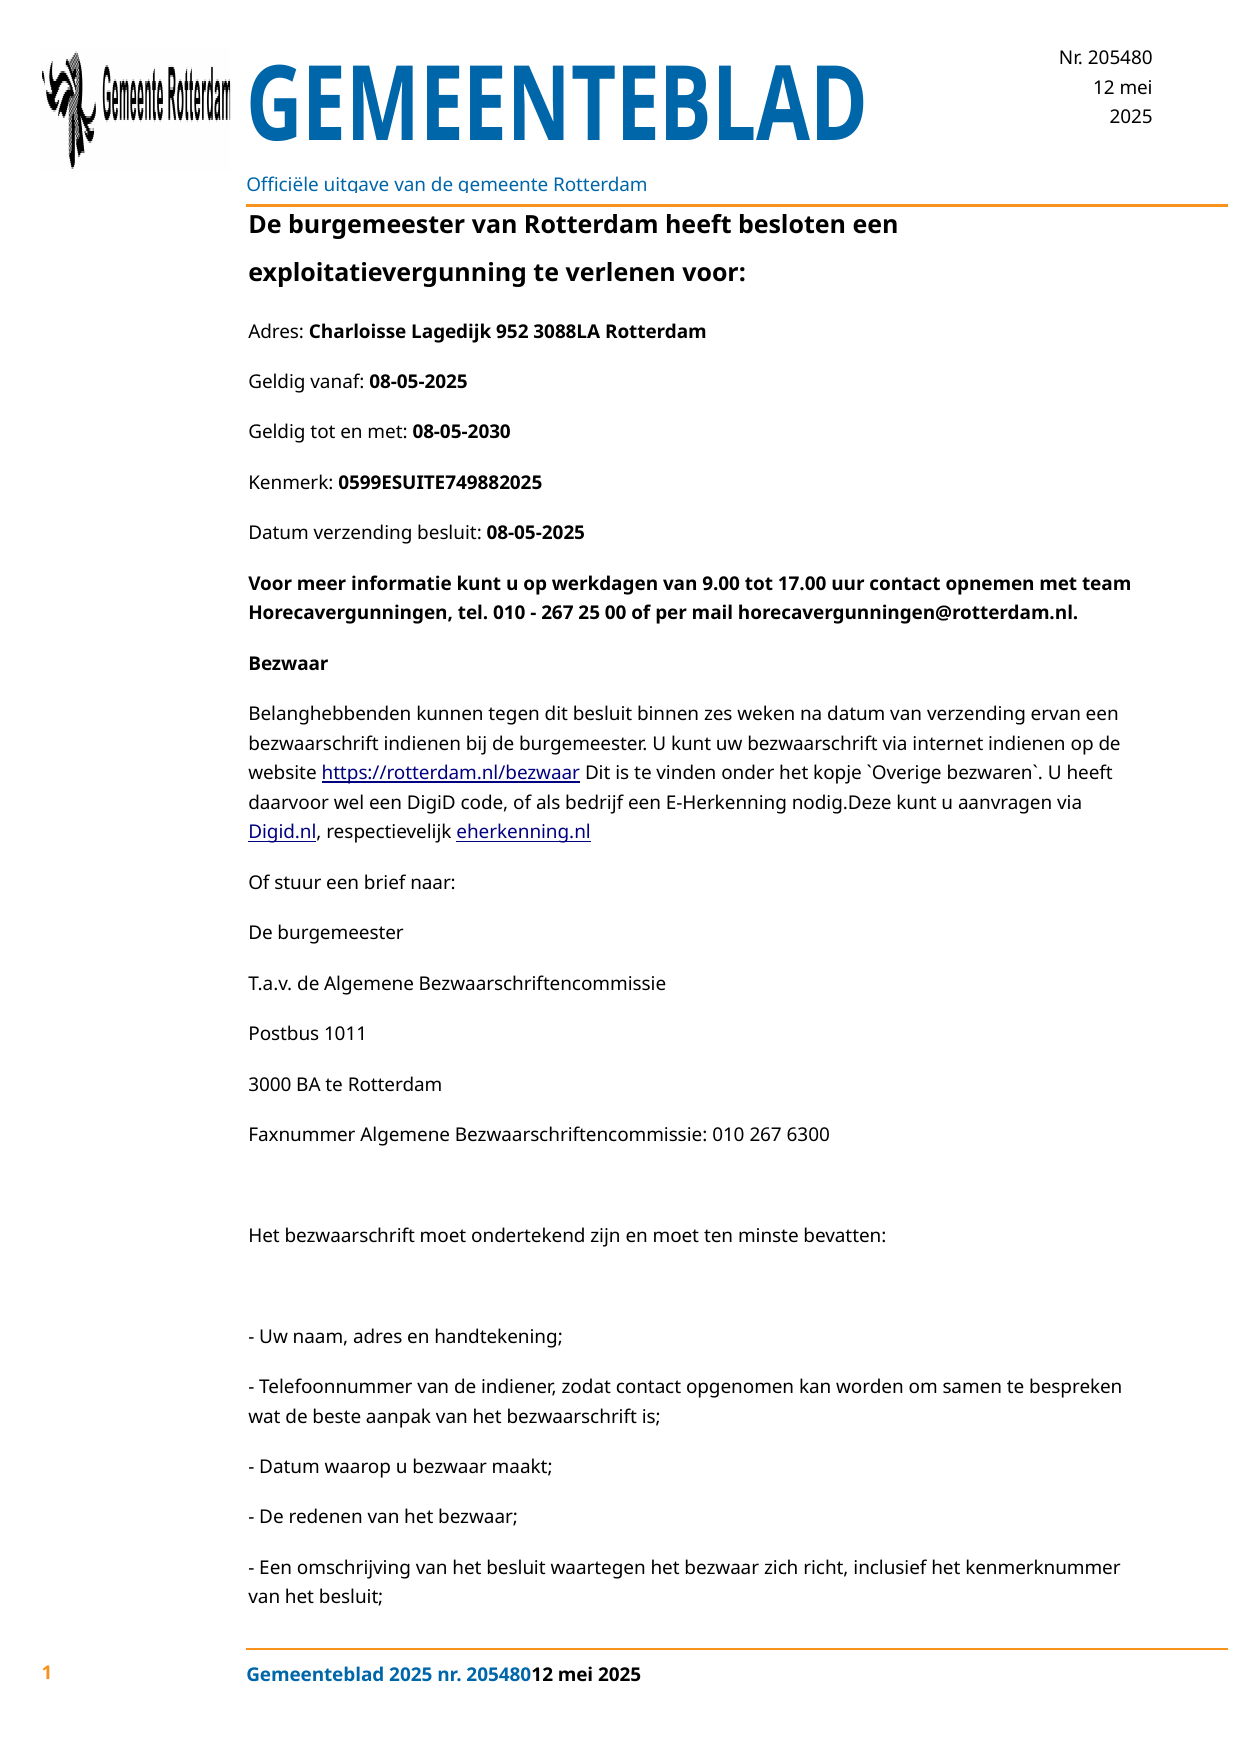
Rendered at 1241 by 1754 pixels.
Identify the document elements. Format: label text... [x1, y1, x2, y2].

text Faxnummer Algemene Bezwaarschriftencommissie: 010 267 6300 [248, 1121, 1152, 1147]
text Geldig vanaf: 08-05-2025 [248, 368, 1152, 394]
text 3000 BA te Rotterdam [248, 1071, 1152, 1097]
text Kenmerk: 0599ESUITE749882025 [248, 469, 1152, 495]
text Postbus 1011 [248, 1020, 1152, 1046]
text Het bezwaarschrift moet ondertekend zijn en moet ten minste bevatten: [248, 1222, 1152, 1248]
picture [41, 47, 231, 172]
text Bezwaar [248, 650, 1152, 676]
text Geldig tot en met: 08-05-2030 [248, 419, 1152, 444]
text Adres: Charloisse Lagedijk 952 3088LA Rotterdam [248, 318, 1152, 344]
text Belanghebbenden kunnen tegen dit besluit binnen zes weken na datum van verzending ervan een bezwaarschrift indienen bij de burgemeester. U kunt uw bezwaarschrift via internet indienen op de website https://rotterdam.nl/bezwaar Dit is te vinden onder het kopje `Overige bezwaren`. U heeft daarvoor wel een DigiD code, of als bedrijf een E-Herkenning nodig.Deze kunt u aanvragen via Digid.nl, respectievelijk eherkenning.nl [248, 700, 1152, 844]
text Of stuur een brief naar: [248, 869, 1152, 895]
text Voor meer informatie kunt u op werkdagen van 9.00 tot 17.00 uur contact opnemen met team Horecavergunningen, tel. 010 - 267 25 00 of per mail horecavergunningen@rotterdam.nl. [248, 570, 1152, 625]
text T.a.v. de Algemene Bezwaarschriftencommissie [248, 970, 1152, 996]
text De burgemeester [248, 919, 1152, 945]
text Datum verzending besluit: 08-05-2025 [248, 519, 1152, 545]
text - Uw naam, adres en handtekening; [248, 1323, 1152, 1349]
text De burgemeester van Rotterdam heeft besloten een exploitatievergunning te verlenen voor: [248, 207, 1152, 288]
text - Een omschrijving van het besluit waartegen het bezwaar zich richt, inclusief het kenmerknummer van het besluit; [248, 1554, 1152, 1609]
text - De redenen van het bezwaar; [248, 1504, 1152, 1529]
text - Telefoonnummer van de indiener, zodat contact opgenomen kan worden om samen te bespreken wat de beste aanpak van het bezwaarschrift is; [248, 1373, 1152, 1429]
text - Datum waarop u bezwaar maakt; [248, 1453, 1152, 1479]
